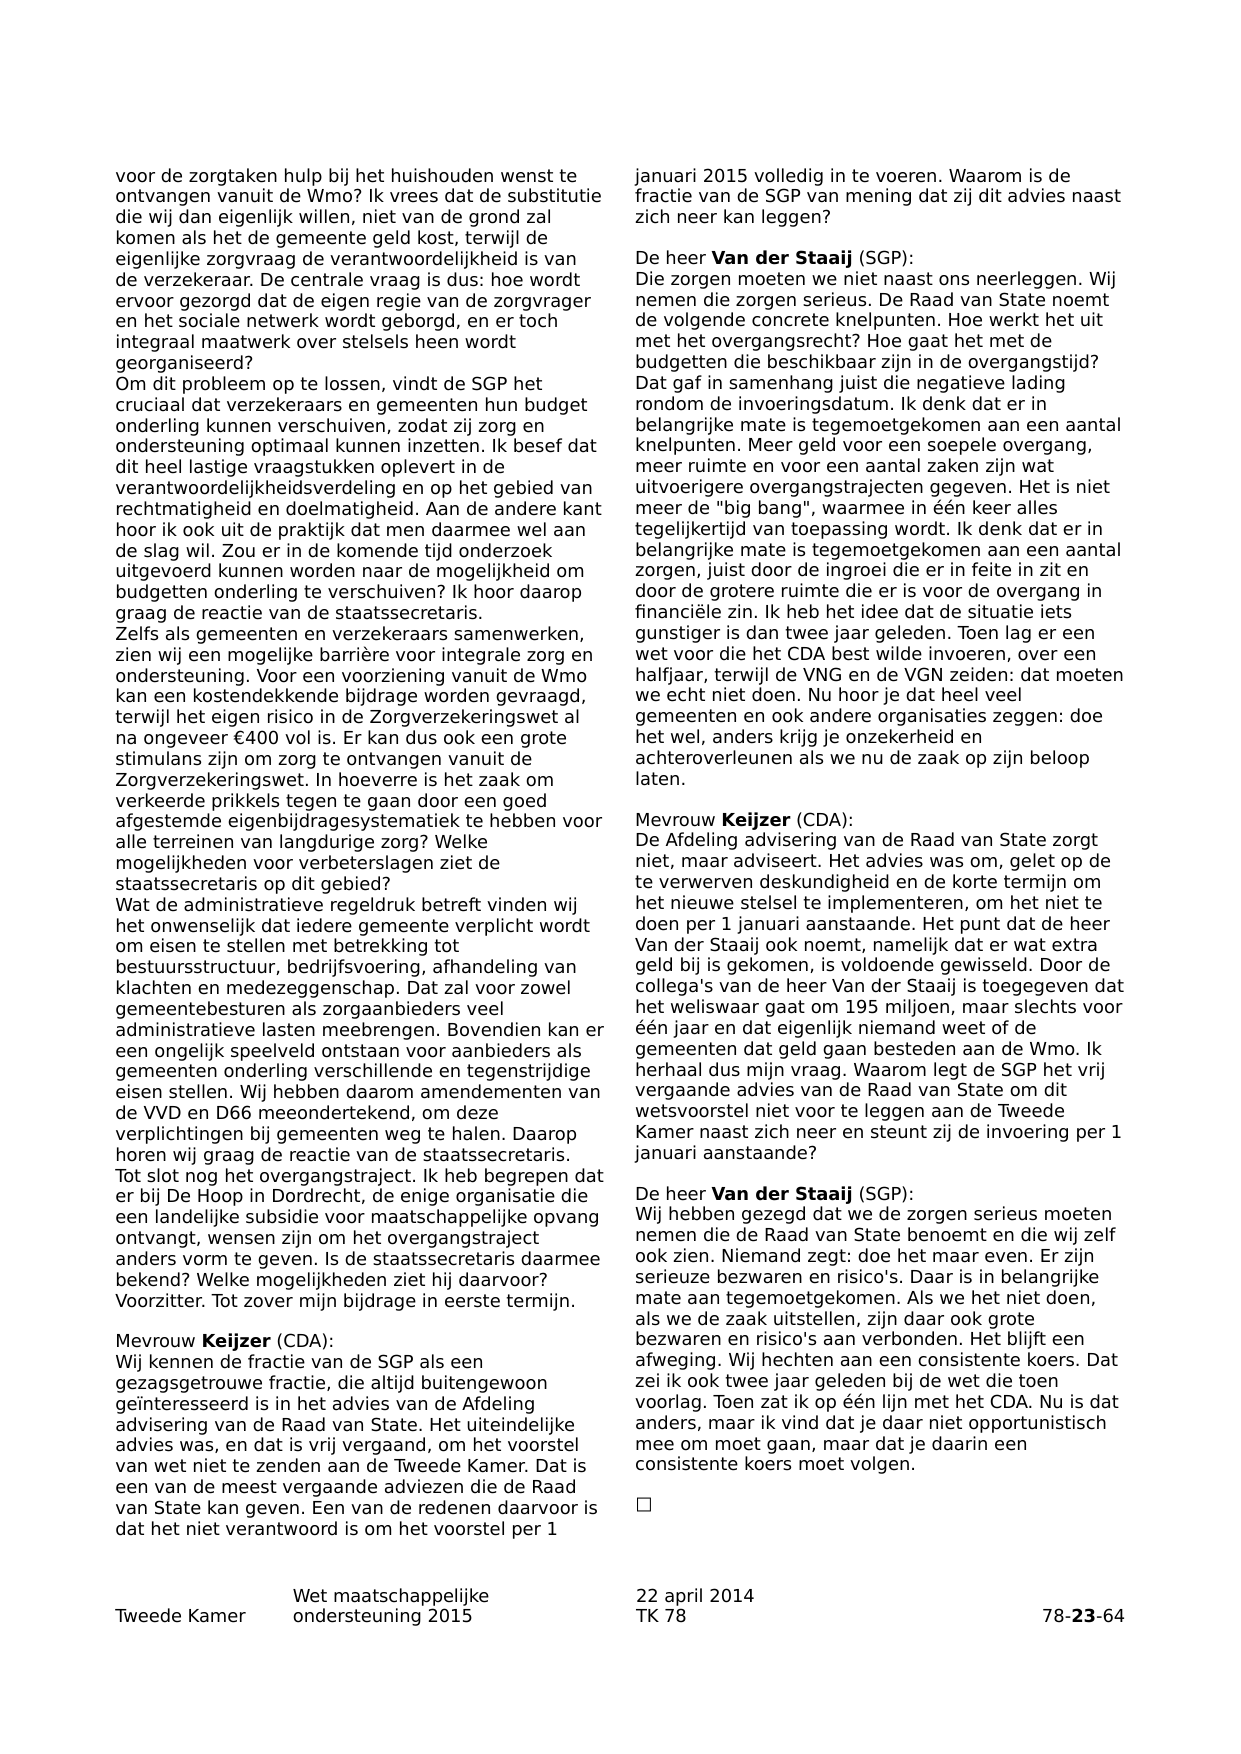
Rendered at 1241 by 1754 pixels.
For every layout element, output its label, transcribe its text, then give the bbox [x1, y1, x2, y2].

text ⬜ [635, 1495, 1125, 1516]
text voor de zorgtaken hulp bij het huishouden wenst te ontvangen vanuit de Wmo? Ik vrees dat de substitutie die wij dan eigenlijk willen, niet van de grond zal komen als het de gemeente geld kost, terwijl de eigenlijke zorgvraag de verantwoordelijkheid is van de verzekeraar. De centrale vraag is dus: hoe wordt ervoor gezorgd dat de eigen regie van de zorgvrager en het sociale netwerk wordt geborgd, en er toch integraal maatwerk over stelsels heen wordt georganiseerd? [115, 165, 605, 374]
text De heer Van der Staaij (SGP): [635, 248, 1125, 268]
text Wij kennen de fractie van de SGP als een gezagsgetrouwe fractie, die altijd buitengewoon geïnteresseerd is in het advies van de Afdeling advisering van de Raad van State. Het uiteindelijke advies was, en dat is vrij vergaand, om het voorstel van wet niet te zenden aan de Tweede Kamer. Dat is een van de meest vergaande adviezen die de Raad van State kan geven. Een van de redenen daarvoor is dat het niet verantwoord is om het voorstel per 1 [115, 1352, 605, 1539]
text Tot slot nog het overgangstraject. Ik heb begrepen dat er bij De Hoop in Dordrecht, de enige organisatie die een landelijke subsidie voor maatschappelijke opvang ontvangt, wensen zijn om het overgangstraject anders vorm te geven. Is de staatssecretaris daarmee bekend? Welke mogelijkheden ziet hij daarvoor? [115, 1165, 605, 1290]
text Om dit probleem op te lossen, vindt de SGP het cruciaal dat verzekeraars en gemeenten hun budget onderling kunnen verschuiven, zodat zij zorg en ondersteuning optimaal kunnen inzetten. Ik besef dat dit heel lastige vraagstukken oplevert in de verantwoordelijkheidsverdeling en op het gebied van rechtmatigheid en doelmatigheid. Aan de andere kant hoor ik ook uit de praktijk dat men daarmee wel aan de slag wil. Zou er in de komende tijd onderzoek uitgevoerd kunnen worden naar de mogelijkheid om budgetten onderling te verschuiven? Ik hoor daarop graag de reactie van de staatssecretaris. [115, 374, 605, 624]
text Mevrouw Keijzer (CDA): [115, 1331, 605, 1352]
text Die zorgen moeten we niet naast ons neerleggen. Wij nemen die zorgen serieus. De Raad van State noemt de volgende concrete knelpunten. Hoe werkt het uit met het overgangsrecht? Hoe gaat het met de budgetten die beschikbaar zijn in de overgangstijd? Dat gaf in samenhang juist die negatieve lading rondom de invoeringsdatum. Ik denk dat er in belangrijke mate is tegemoetgekomen aan een aantal knelpunten. Meer geld voor een soepele overgang, meer ruimte en voor een aantal zaken zijn wat uitvoerigere overgangstrajecten gegeven. Het is niet meer de "big bang", waarmee in één keer alles tegelijkertijd van toepassing wordt. Ik denk dat er in belangrijke mate is tegemoetgekomen aan een aantal zorgen, juist door de ingroei die er in feite in zit en door de grotere ruimte die er is voor de overgang in financiële zin. Ik heb het idee dat de situatie iets gunstiger is dan twee jaar geleden. Toen lag er een wet voor die het CDA best wilde invoeren, over een halfjaar, terwijl de VNG en de VGN zeiden: dat moeten we echt niet doen. Nu hoor je dat heel veel gemeenten en ook andere organisaties zeggen: doe het wel, anders krijg je onzekerheid en achteroverleunen als we nu de zaak op zijn beloop laten. [635, 268, 1125, 789]
text Wat de administratieve regeldruk betreft vinden wij het onwenselijk dat iedere gemeente verplicht wordt om eisen te stellen met betrekking tot bestuursstructuur, bedrijfsvoering, afhandeling van klachten en medezeggenschap. Dat zal voor zowel gemeentebesturen als zorgaanbieders veel administratieve lasten meebrengen. Bovendien kan er een ongelijk speelveld ontstaan voor aanbieders als gemeenten onderling verschillende en tegenstrijdige eisen stellen. Wij hebben daarom amendementen van de VVD en D66 meeondertekend, om deze verplichtingen bij gemeenten weg te halen. Daarop horen wij graag de reactie van de staatssecretaris. [115, 894, 605, 1165]
text De Afdeling advisering van de Raad van State zorgt niet, maar adviseert. Het advies was om, gelet op de te verwerven deskundigheid en de korte termijn om het nieuwe stelsel te implementeren, om het niet te doen per 1 januari aanstaande. Het punt dat de heer Van der Staaij ook noemt, namelijk dat er wat extra geld bij is gekomen, is voldoende gewisseld. Door de collega's van de heer Van der Staaij is toegegeven dat het weliswaar gaat om 195 miljoen, maar slechts voor één jaar en dat eigenlijk niemand weet of de gemeenten dat geld gaan besteden aan de Wmo. Ik herhaal dus mijn vraag. Waarom legt de SGP het vrij vergaande advies van de Raad van State om dit wetsvoorstel niet voor te leggen aan de Tweede Kamer naast zich neer en steunt zij de invoering per 1 januari aanstaande? [635, 830, 1125, 1163]
text Voorzitter. Tot zover mijn bijdrage in eerste termijn. [115, 1290, 605, 1311]
text De heer Van der Staaij (SGP): [635, 1183, 1125, 1204]
text Wij hebben gezegd dat we de zorgen serieus moeten nemen die de Raad van State benoemt en die wij zelf ook zien. Niemand zegt: doe het maar even. Er zijn serieuze bezwaren en risico's. Daar is in belangrijke mate aan tegemoetgekomen. Als we het niet doen, als we de zaak uitstellen, zijn daar ook grote bezwaren en risico's aan verbonden. Het blijft een afweging. Wij hechten aan een consistente koers. Dat zei ik ook twee jaar geleden bij de wet die toen voorlag. Toen zat ik op één lijn met het CDA. Nu is dat anders, maar ik vind dat je daar niet opportunistisch mee om moet gaan, maar dat je daarin een consistente koers moet volgen. [635, 1204, 1125, 1475]
text Zelfs als gemeenten en verzekeraars samenwerken, zien wij een mogelijke barrière voor integrale zorg en ondersteuning. Voor een voorziening vanuit de Wmo kan een kostendekkende bijdrage worden gevraagd, terwijl het eigen risico in de Zorgverzekeringswet al na ongeveer €400 vol is. Er kan dus ook een grote stimulans zijn om zorg te ontvangen vanuit de Zorgverzekeringswet. In hoeverre is het zaak om verkeerde prikkels tegen te gaan door een goed afgestemde eigenbijdragesystematiek te hebben voor alle terreinen van langdurige zorg? Welke mogelijkheden voor verbeterslagen ziet de staatssecretaris op dit gebied? [115, 624, 605, 894]
text januari 2015 volledig in te voeren. Waarom is de fractie van de SGP van mening dat zij dit advies naast zich neer kan leggen? [635, 165, 1125, 228]
text Mevrouw Keijzer (CDA): [635, 809, 1125, 830]
